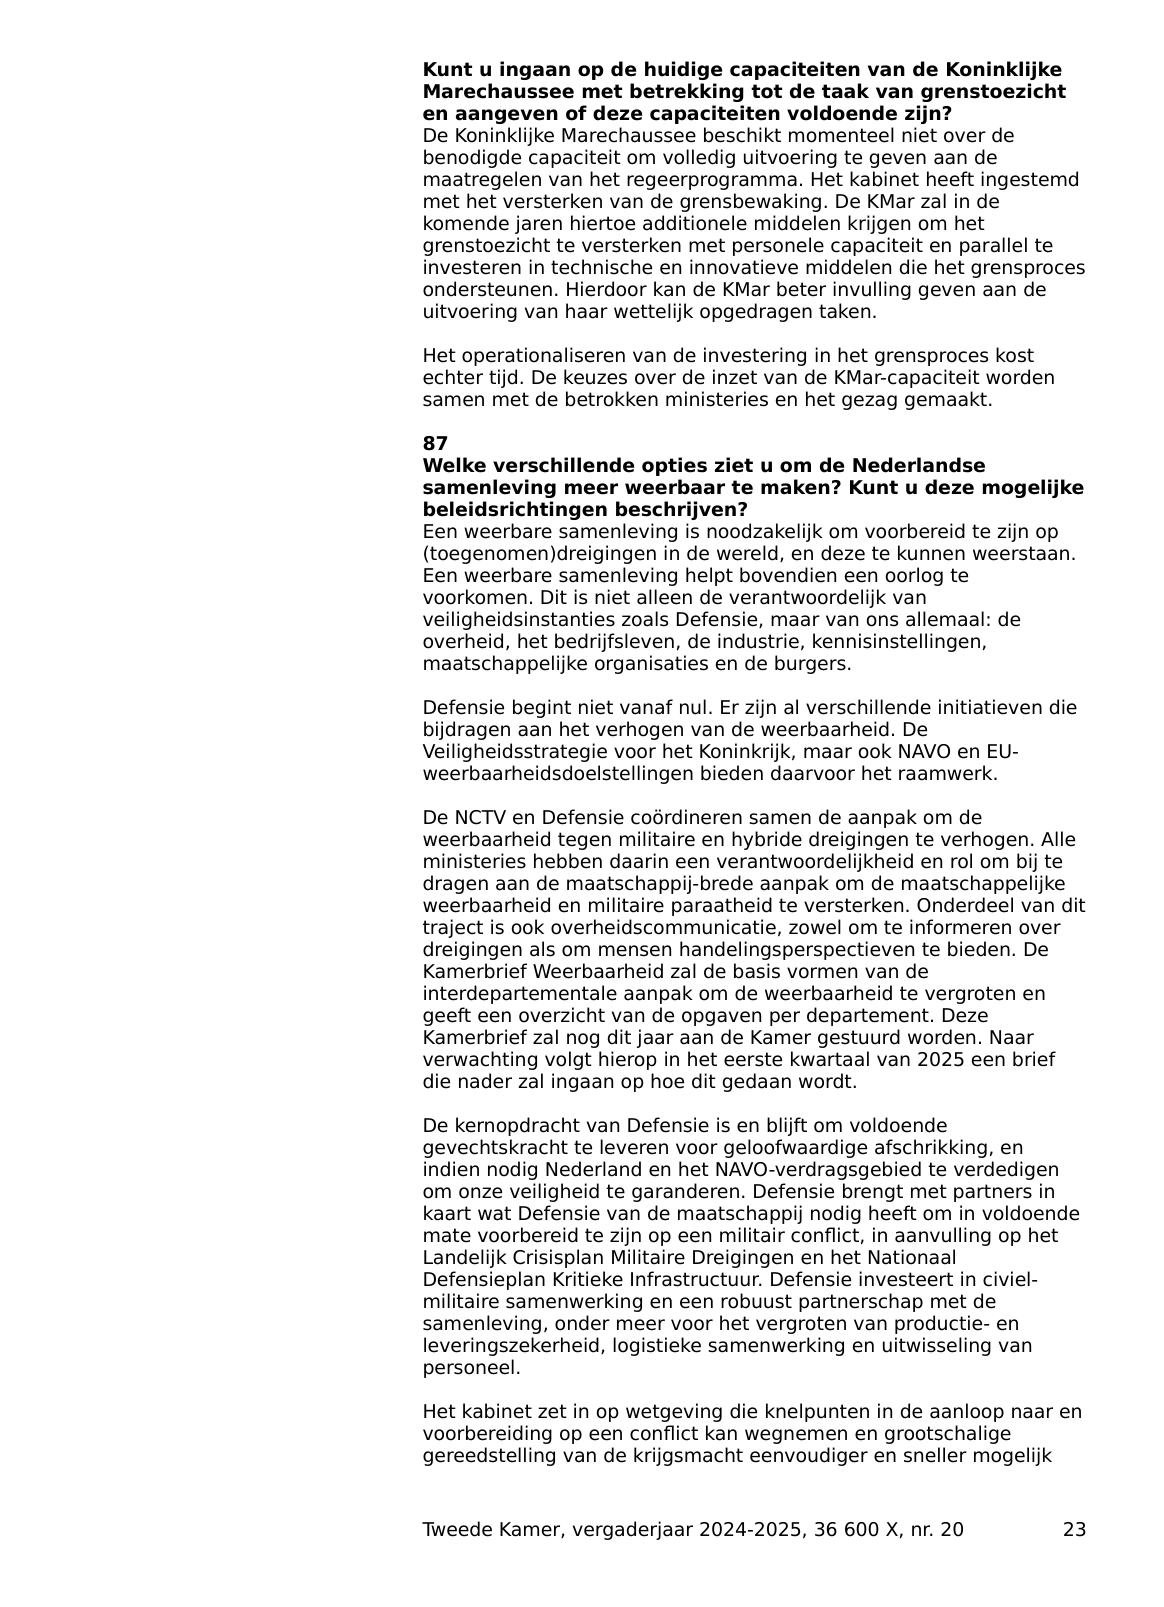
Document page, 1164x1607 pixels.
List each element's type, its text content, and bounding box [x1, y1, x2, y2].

text Een weerbare samenleving is noodzakelijk om voorbereid te zijn op (toegenomen)dreigingen in de wereld, en deze te kunnen weerstaan. Een weerbare samenleving helpt bovendien een oorlog te voorkomen. Dit is niet alleen de verantwoordelijk van veiligheidsinstanties zoals Defensie, maar van ons allemaal: de overheid, het bedrijfsleven, de industrie, kennisinstellingen, maatschappelijke organisaties en de burgers. [422, 521, 1087, 675]
text Het operationaliseren van de investering in het grensproces kost echter tijd. De keuzes over de inzet van de KMar-capaciteit worden samen met de betrokken ministeries en het gezag gemaakt. [422, 345, 1087, 411]
text De Koninklijke Marechaussee beschikt momenteel niet over de benodigde capaciteit om volledig uitvoering te geven aan de maatregelen van het regeerprogramma. Het kabinet heeft ingestemd met het versterken van de grensbewaking. De KMar zal in de komende jaren hiertoe additionele middelen krijgen om het grenstoezicht te versterken met personele capaciteit en parallel te investeren in technische en innovatieve middelen die het grensproces ondersteunen. Hierdoor kan de KMar beter invulling geven aan de uitvoering van haar wettelijk opgedragen taken. [422, 125, 1087, 323]
text Welke verschillende opties ziet u om de Nederlandse samenleving meer weerbaar te maken? Kunt u deze mogelijke beleidsrichtingen beschrijven? [422, 455, 1087, 521]
text 87 [422, 433, 1087, 455]
text Het kabinet zet in op wetgeving die knelpunten in de aanloop naar en voorbereiding op een conflict kan wegnemen en grootschalige gereedstelling van de krijgsmacht eenvoudiger en sneller mogelijk [422, 1401, 1087, 1467]
text Kunt u ingaan op de huidige capaciteiten van de Koninklijke Marechaussee met betrekking tot de taak van grenstoezicht en aangeven of deze capaciteiten voldoende zijn? [422, 59, 1087, 125]
text De kernopdracht van Defensie is en blijft om voldoende gevechtskracht te leveren voor geloofwaardige afschrikking, en indien nodig Nederland en het NAVO-verdragsgebied te verdedigen om onze veiligheid te garanderen. Defensie brengt met partners in kaart wat Defensie van de maatschappij nodig heeft om in voldoende mate voorbereid te zijn op een militair conflict, in aanvulling op het Landelijk Crisisplan Militaire Dreigingen en het Nationaal Defensieplan Kritieke Infrastructuur. Defensie investeert in civiel-militaire samenwerking en een robuust partnerschap met de samenleving, onder meer voor het vergroten van productie- en leveringszekerheid, logistieke samenwerking en uitwisseling van personeel. [422, 1115, 1087, 1379]
text De NCTV en Defensie coördineren samen de aanpak om de weerbaarheid tegen militaire en hybride dreigingen te verhogen. Alle ministeries hebben daarin een verantwoordelijkheid en rol om bij te dragen aan de maatschappij-brede aanpak om de maatschappelijke weerbaarheid en militaire paraatheid te versterken. Onderdeel van dit traject is ook overheidscommunicatie, zowel om te informeren over dreigingen als om mensen handelingsperspectieven te bieden. De Kamerbrief Weerbaarheid zal de basis vormen van de interdepartementale aanpak om de weerbaarheid te vergroten en geeft een overzicht van de opgaven per departement. Deze Kamerbrief zal nog dit jaar aan de Kamer gestuurd worden. Naar verwachting volgt hierop in het eerste kwartaal van 2025 een brief die nader zal ingaan op hoe dit gedaan wordt. [422, 807, 1087, 1093]
text Defensie begint niet vanaf nul. Er zijn al verschillende initiatieven die bijdragen aan het verhogen van de weerbaarheid. De Veiligheidsstrategie voor het Koninkrijk, maar ook NAVO en EU-weerbaarheidsdoelstellingen bieden daarvoor het raamwerk. [422, 697, 1087, 785]
